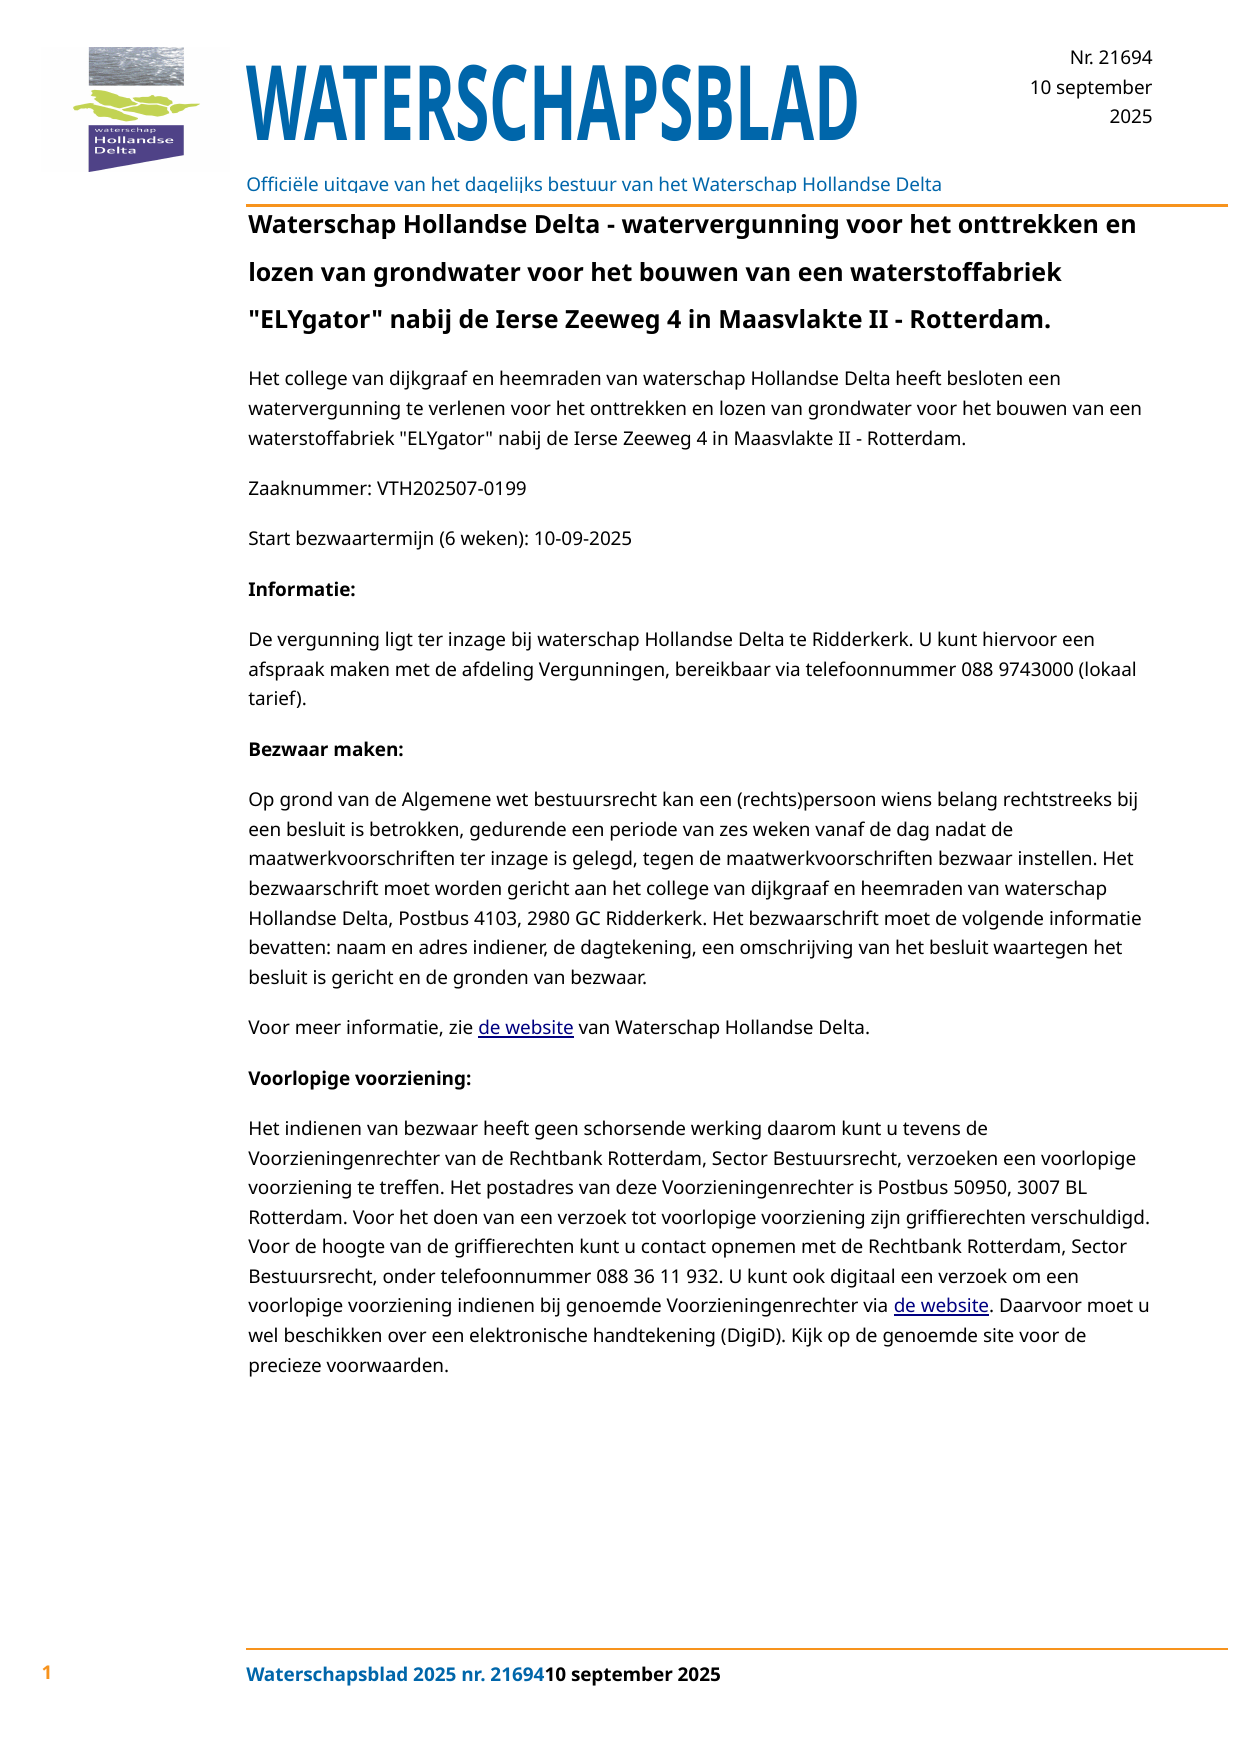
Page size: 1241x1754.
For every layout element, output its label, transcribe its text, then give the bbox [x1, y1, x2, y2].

text Het indienen van bezwaar heeft geen schorsende werking daarom kunt u tevens de Voorzieningenrechter van de Rechtbank Rotterdam, Sector Bestuursrecht, verzoeken een voorlopige voorziening te treffen. Het postadres van deze Voorzieningenrechter is Postbus 50950, 3007 BL Rotterdam. Voor het doen van een verzoek tot voorlopige voorziening zijn griffierechten verschuldigd. Voor de hoogte van de griffierechten kunt u contact opnemen met de Rechtbank Rotterdam, Sector Bestuursrecht, onder telefoonnummer 088 36 11 932. U kunt ook digitaal een verzoek om een voorlopige voorziening indienen bij genoemde Voorzieningenrechter via de website. Daarvoor moet u wel beschikken over een elektronische handtekening (DigiD). Kijk op de genoemde site voor de precieze voorwaarden. [248, 1115, 1152, 1377]
text Voorlopige voorziening: [248, 1065, 1152, 1090]
text Zaaknummer: VTH202507-0199 [248, 475, 1152, 501]
text Op grond van de Algemene wet bestuursrecht kan een (rechts)persoon wiens belang rechtstreeks bij een besluit is betrokken, gedurende een periode van zes weken vanaf de dag nadat de maatwerkvoorschriften ter inzage is gelegd, tegen de maatwerkvoorschriften bezwaar instellen. Het bezwaarschrift moet worden gericht aan het college van dijkgraaf en heemraden van waterschap Hollandse Delta, Postbus 4103, 2980 GC Ridderkerk. Het bezwaarschrift moet de volgende informatie bevatten: naam en adres indiener, de dagtekening, een omschrijving van het besluit waartegen het besluit is gericht en de gronden van bezwaar. [248, 786, 1152, 989]
text Voor meer informatie, zie de website van Waterschap Hollandse Delta. [248, 1014, 1152, 1040]
text De vergunning ligt ter inzage bij waterschap Hollandse Delta te Ridderkerk. U kunt hiervoor een afspraak maken met de afdeling Vergunningen, bereikbaar via telefoonnummer 088 9743000 (lokaal tarief). [248, 626, 1152, 711]
text Waterschap Hollandse Delta - watervergunning voor het onttrekken en lozen van grondwater voor het bouwen van een waterstoffabriek "ELYgator" nabij de Ierse Zeeweg 4 in Maasvlakte II - Rotterdam. [248, 207, 1152, 336]
text Bezwaar maken: [248, 736, 1152, 762]
text Informatie: [248, 576, 1152, 602]
text Start bezwaartermijn (6 weken): 10-09-2025 [248, 526, 1152, 551]
picture [41, 47, 231, 172]
text Het college van dijkgraaf en heemraden van waterschap Hollandse Delta heeft besloten een watervergunning te verlenen voor het onttrekken en lozen van grondwater voor het bouwen van een waterstoffabriek "ELYgator" nabij de Ierse Zeeweg 4 in Maasvlakte II - Rotterdam. [248, 366, 1152, 450]
